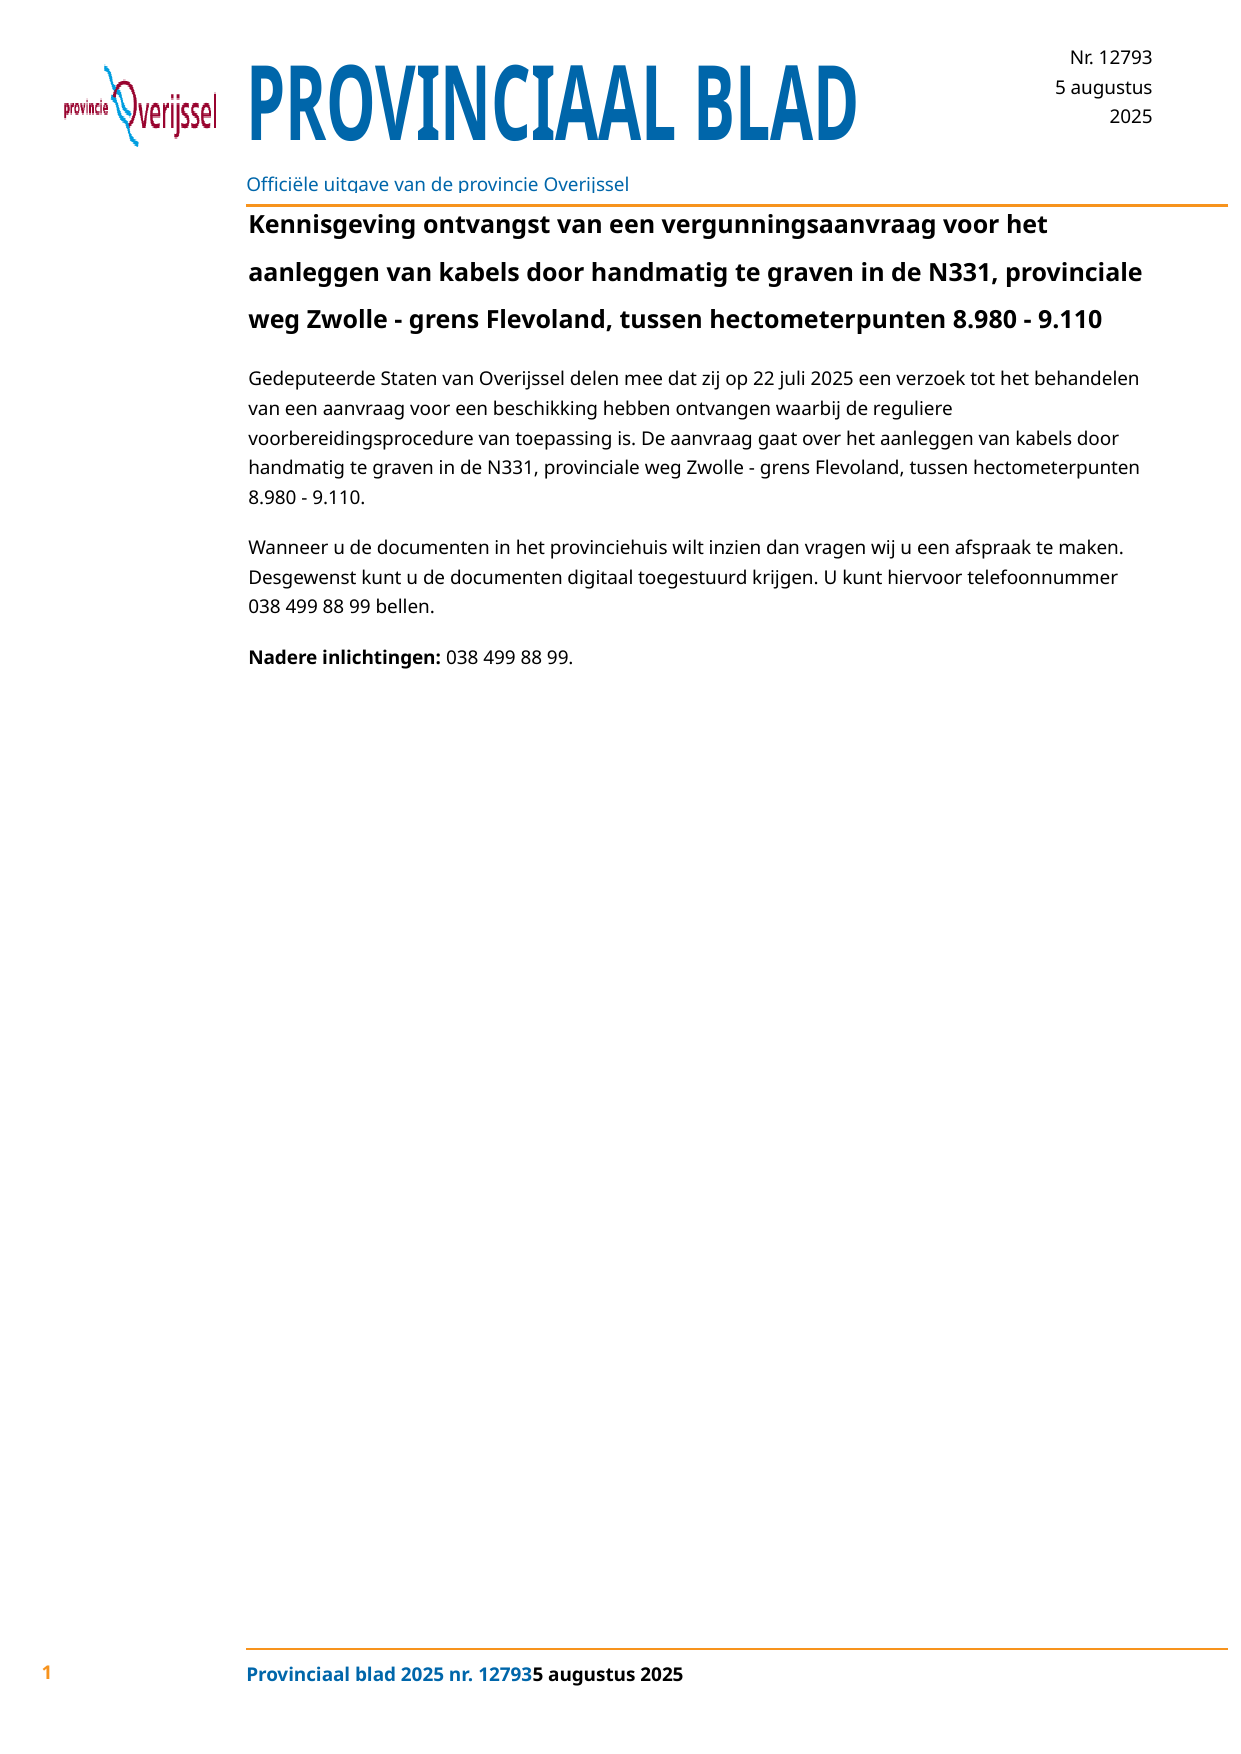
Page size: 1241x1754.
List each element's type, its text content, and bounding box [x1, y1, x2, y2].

picture [41, 47, 231, 172]
text Nadere inlichtingen: 038 499 88 99. [248, 644, 1152, 669]
text Wanneer u de documenten in het provinciehuis wilt inzien dan vragen wij u een afspraak te maken. Desgewenst kunt u de documenten digitaal toegestuurd krijgen. U kunt hiervoor telefoonnummer 038 499 88 99 bellen. [248, 534, 1152, 619]
text Gedeputeerde Staten van Overijssel delen mee dat zij op 22 juli 2025 een verzoek tot het behandelen van een aanvraag voor een beschikking hebben ontvangen waarbij de reguliere voorbereidingsprocedure van toepassing is. De aanvraag gaat over het aanleggen van kabels door handmatig te graven in de N331, provinciale weg Zwolle - grens Flevoland, tussen hectometerpunten 8.980 - 9.110. [248, 366, 1152, 509]
text Kennisgeving ontvangst van een vergunningsaanvraag voor het aanleggen van kabels door handmatig te graven in de N331, provinciale weg Zwolle - grens Flevoland, tussen hectometerpunten 8.980 - 9.110 [248, 207, 1152, 336]
